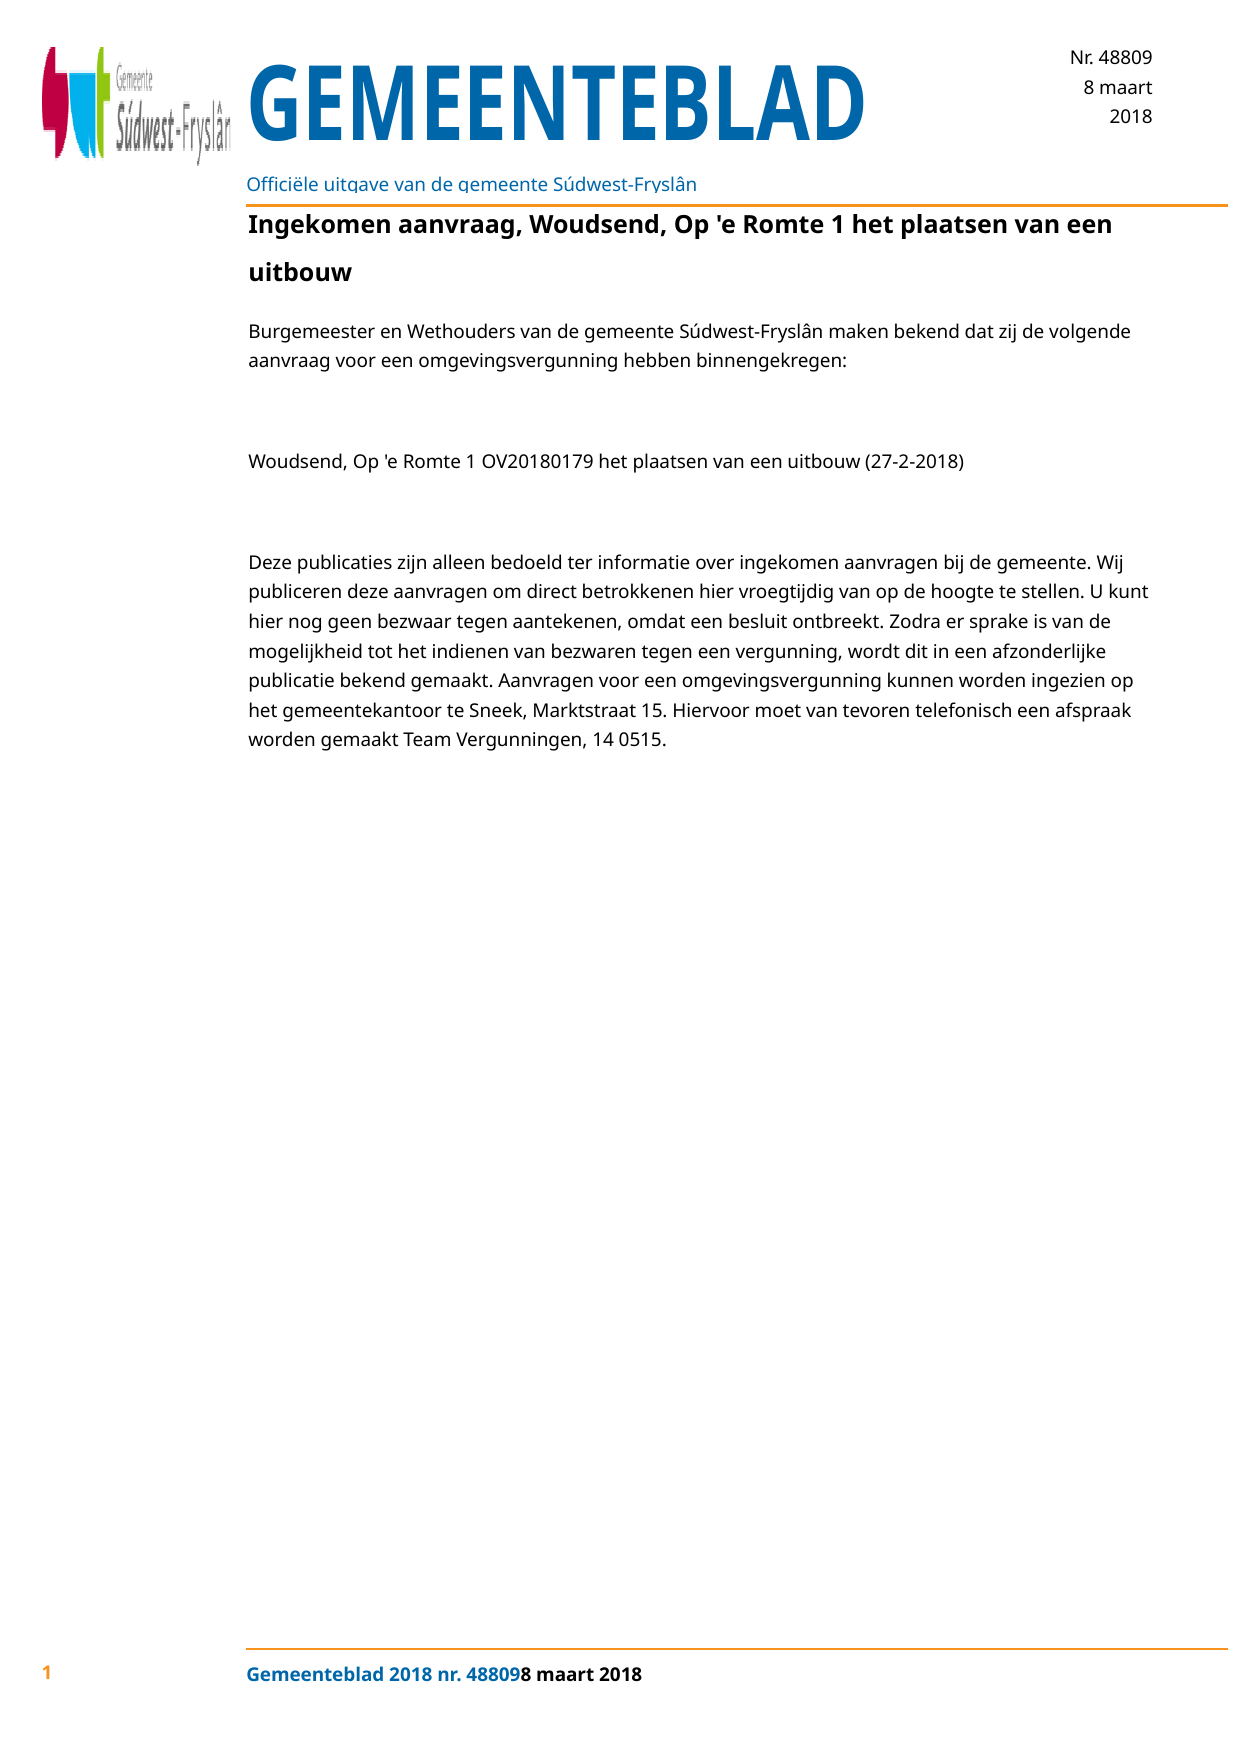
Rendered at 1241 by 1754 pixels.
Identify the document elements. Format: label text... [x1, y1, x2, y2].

text Woudsend, Op 'e Romte 1 OV20180179 het plaatsen van een uitbouw (27-2-2018) [248, 448, 1152, 474]
picture [41, 47, 231, 172]
text Burgemeester en Wethouders van de gemeente Súdwest-Fryslân maken bekend dat zij de volgende aanvraag voor een omgevingsvergunning hebben binnengekregen: [248, 318, 1152, 373]
text Deze publicaties zijn alleen bedoeld ter informatie over ingekomen aanvragen bij de gemeente. Wij publiceren deze aanvragen om direct betrokkenen hier vroegtijdig van op de hoogte te stellen. U kunt hier nog geen bezwaar tegen aantekenen, omdat een besluit ontbreekt. Zodra er sprake is van de mogelijkheid tot het indienen van bezwaren tegen een vergunning, wordt dit in een afzonderlijke publicatie bekend gemaakt. Aanvragen voor een omgevingsvergunning kunnen worden ingezien op het gemeentekantoor te Sneek, Marktstraat 15. Hiervoor moet van tevoren telefonisch een afspraak worden gemaakt Team Vergunningen, 14 0515. [248, 549, 1152, 752]
text Ingekomen aanvraag, Woudsend, Op 'e Romte 1 het plaatsen van een uitbouw [248, 207, 1152, 288]
